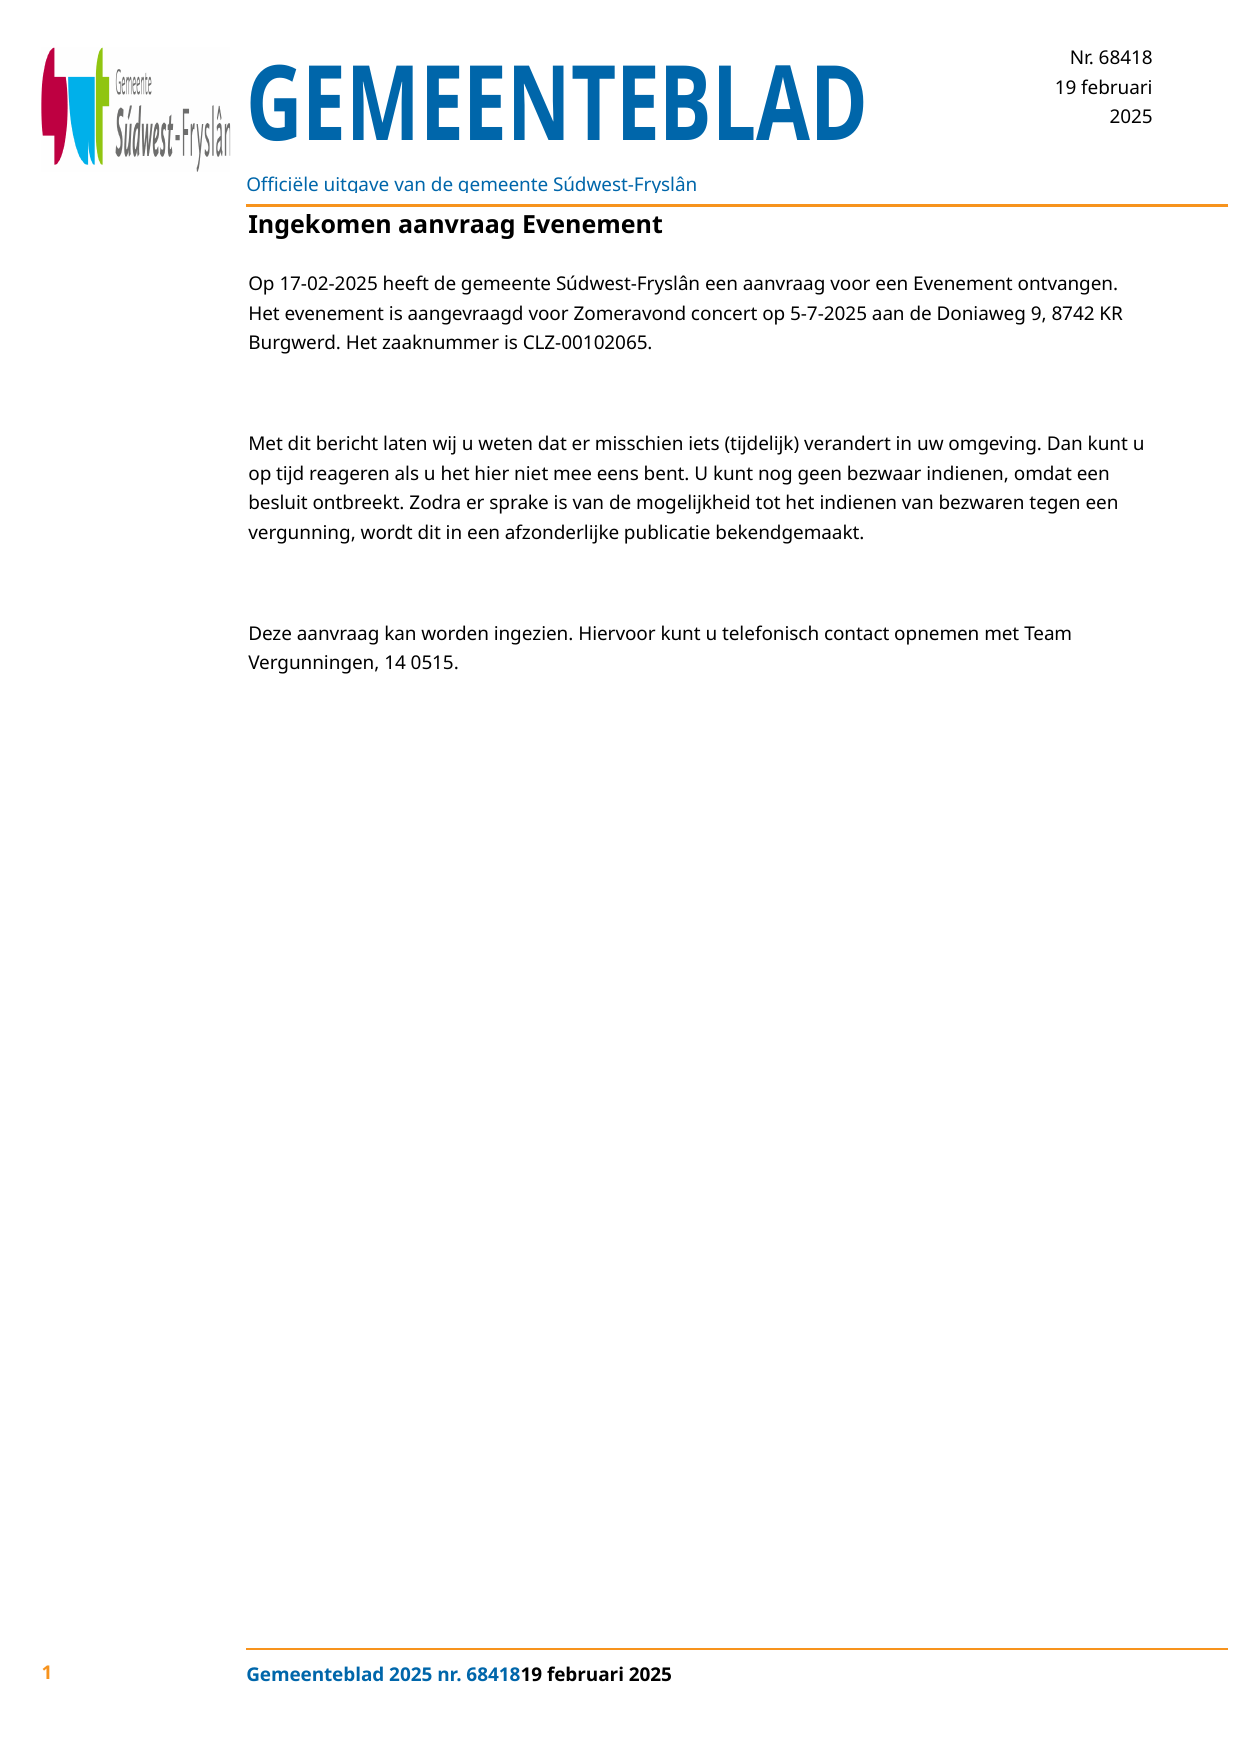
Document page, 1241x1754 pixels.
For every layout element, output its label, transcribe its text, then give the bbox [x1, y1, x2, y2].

text Met dit bericht laten wij u weten dat er misschien iets (tijdelijk) verandert in uw omgeving. Dan kunt u op tijd reageren als u het hier niet mee eens bent. U kunt nog geen bezwaar indienen, omdat een besluit ontbreekt. Zodra er sprake is van de mogelijkheid tot het indienen van bezwaren tegen een vergunning, wordt dit in een afzonderlijke publicatie bekendgemaakt. [248, 430, 1152, 545]
picture [41, 47, 231, 172]
text Op 17-02-2025 heeft de gemeente Súdwest-Fryslân een aanvraag voor een Evenement ontvangen. Het evenement is aangevraagd voor Zomeravond concert op 5-7-2025 aan de Doniaweg 9, 8742 KR Burgwerd. Het zaaknummer is CLZ-00102065. [248, 270, 1152, 355]
text Deze aanvraag kan worden ingezien. Hiervoor kunt u telefonisch contact opnemen met Team Vergunningen, 14 0515. [248, 620, 1152, 675]
text Ingekomen aanvraag Evenement [248, 207, 1152, 241]
